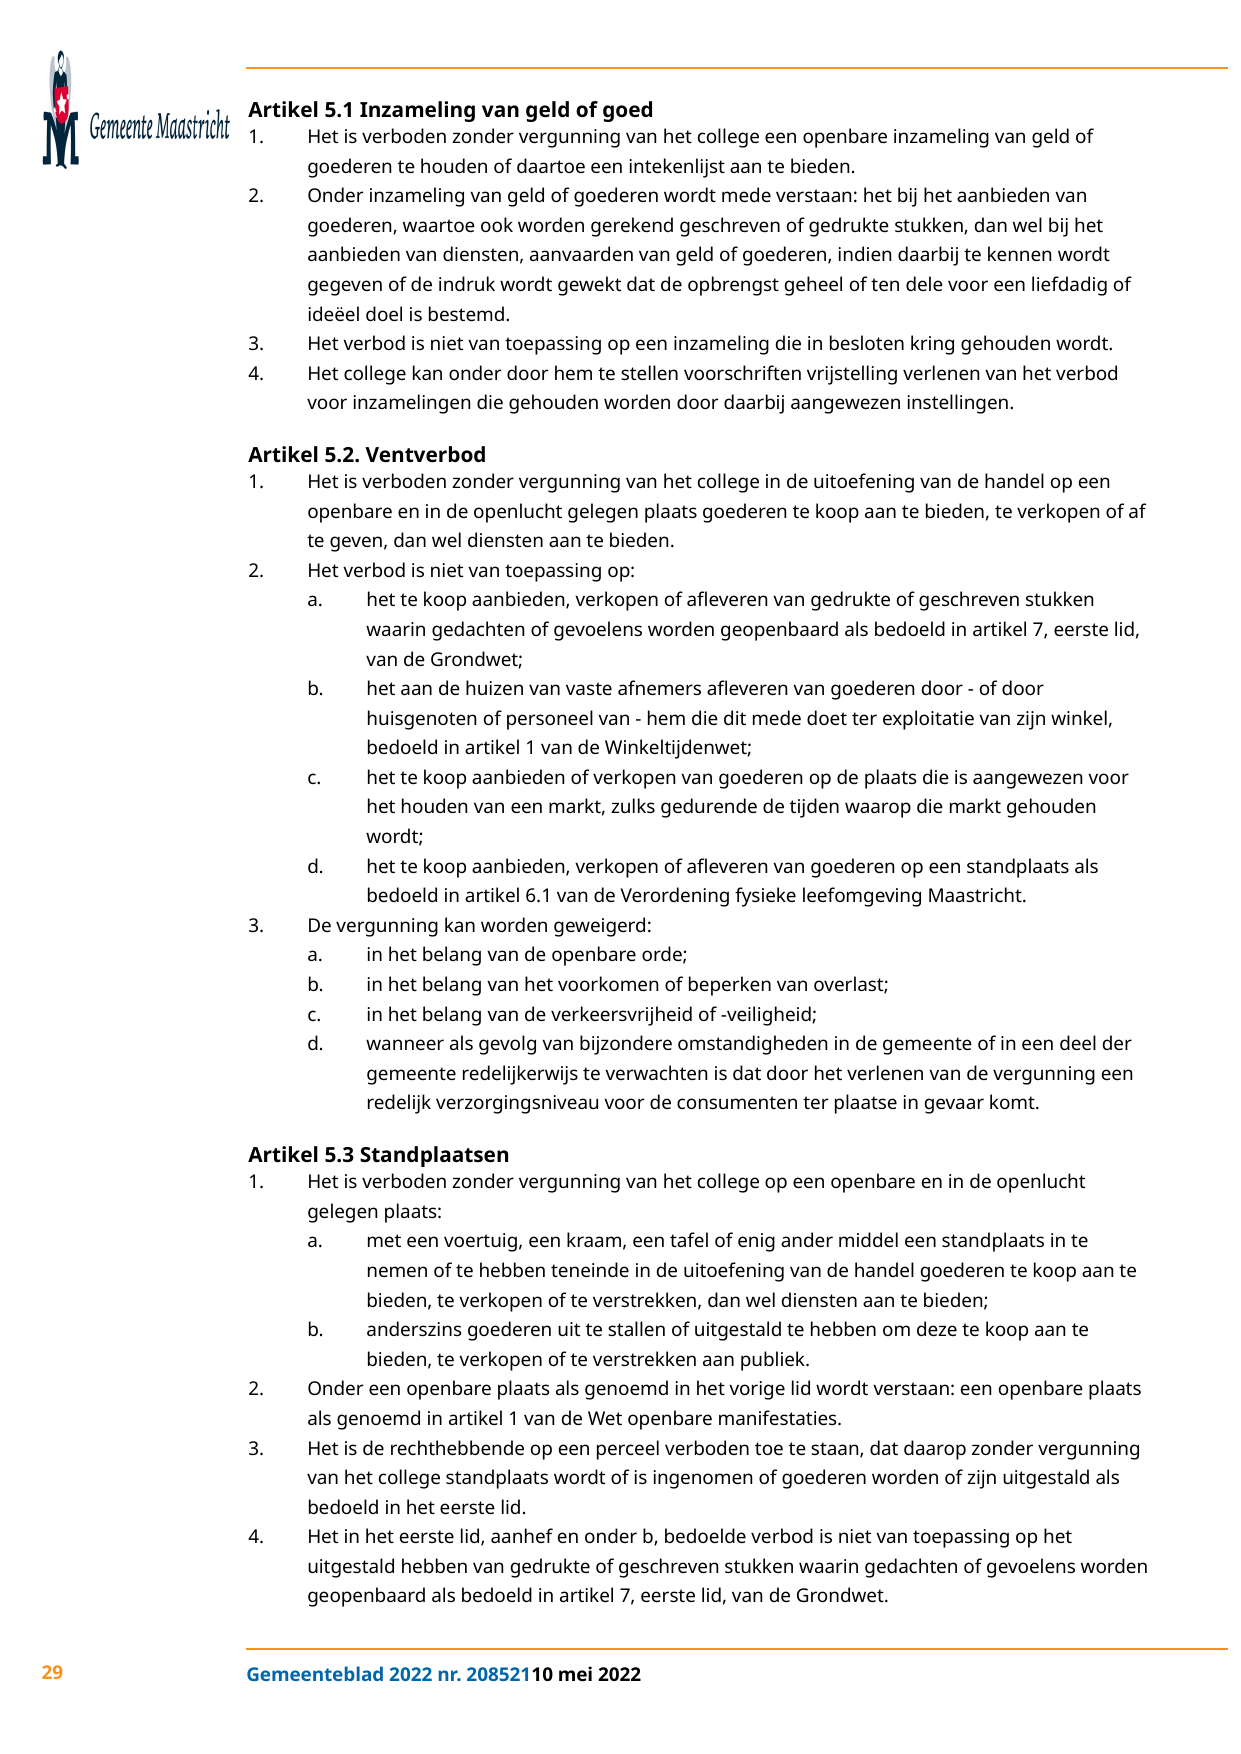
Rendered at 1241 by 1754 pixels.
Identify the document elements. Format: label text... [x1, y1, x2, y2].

list Onder een openbare plaats als genoemd in het vorige lid wordt verstaan: een openbare plaats als genoemd in artikel 1 van de Wet openbare manifestaties. [248, 1376, 1152, 1431]
list Het is verboden zonder vergunning van het college op een openbare en in de openlucht gelegen plaats: [248, 1168, 1152, 1224]
text Artikel 5.1 Inzameling van geld of goed [248, 95, 1152, 123]
list anderszins goederen uit te stallen of uitgestald te hebben om deze te koop aan te bieden, te verkopen of te verstrekken aan publiek. [307, 1316, 1152, 1372]
list De vergunning kan worden geweigerd: [248, 912, 1152, 938]
list Het in het eerste lid, aanhef en onder b, bedoelde verbod is niet van toepassing op het uitgestald hebben van gedrukte of geschreven stukken waarin gedachten of gevoelens worden geopenbaard als bedoeld in artikel 7, eerste lid, van de Grondwet. [248, 1523, 1152, 1608]
list in het belang van de openbare orde; [307, 942, 1152, 967]
list het te koop aanbieden of verkopen van goederen op de plaats die is aangewezen voor het houden van een markt, zulks gedurende de tijden waarop die markt gehouden wordt; [307, 764, 1152, 849]
text Artikel 5.3 Standplaatsen [248, 1140, 1152, 1168]
list het te koop aanbieden, verkopen of afleveren van gedrukte of geschreven stukken waarin gedachten of gevoelens worden geopenbaard als bedoeld in artikel 7, eerste lid, van de Grondwet; [307, 587, 1152, 672]
list Het is de rechthebbende op een perceel verboden toe te staan, dat daarop zonder vergunning van het college standplaats wordt of is ingenomen of goederen worden of zijn uitgestald als bedoeld in het eerste lid. [248, 1435, 1152, 1519]
list met een voertuig, een kraam, een tafel of enig ander middel een standplaats in te nemen of te hebben teneinde in de uitoefening van de handel goederen te koop aan te bieden, te verkopen of te verstrekken, dan wel diensten aan te bieden; [307, 1228, 1152, 1312]
list wanneer als gevolg van bijzondere omstandigheden in de gemeente of in een deel der gemeente redelijkerwijs te verwachten is dat door het verlenen van de vergunning een redelijk verzorgingsniveau voor de consumenten ter plaatse in gevaar komt. [307, 1030, 1152, 1115]
list het aan de huizen van vaste afnemers afleveren van goederen door - of door huisgenoten of personeel van - hem die dit mede doet ter exploitatie van zijn winkel, bedoeld in artikel 1 van de Winkeltijdenwet; [307, 675, 1152, 760]
picture [41, 47, 231, 172]
list Onder inzameling van geld of goederen wordt mede verstaan: het bij het aanbieden van goederen, waartoe ook worden gerekend geschreven of gedrukte stukken, dan wel bij het aanbieden van diensten, aanvaarden van geld of goederen, indien daarbij te kennen wordt gegeven of de indruk wordt gewekt dat de opbrengst geheel of ten dele voor een liefdadig of ideëel doel is bestemd. [248, 182, 1152, 326]
list het te koop aanbieden, verkopen of afleveren van goederen op een standplaats als bedoeld in artikel 6.1 van de Verordening fysieke leefomgeving Maastricht. [307, 853, 1152, 908]
list Het college kan onder door hem te stellen voorschriften vrijstelling verlenen van het verbod voor inzamelingen die gehouden worden door daarbij aangewezen instellingen. [248, 360, 1152, 415]
list Het is verboden zonder vergunning van het college een openbare inzameling van geld of goederen te houden of daartoe een intekenlijst aan te bieden. [248, 123, 1152, 178]
list in het belang van de verkeersvrijheid of -veiligheid; [307, 1001, 1152, 1027]
list Het verbod is niet van toepassing op: [248, 557, 1152, 583]
list in het belang van het voorkomen of beperken van overlast; [307, 971, 1152, 997]
text Artikel 5.2. Ventverbod [248, 440, 1152, 468]
list Het verbod is niet van toepassing op een inzameling die in besloten kring gehouden wordt. [248, 330, 1152, 356]
list Het is verboden zonder vergunning van het college in de uitoefening van de handel op een openbare en in de openlucht gelegen plaats goederen te koop aan te bieden, te verkopen of af te geven, dan wel diensten aan te bieden. [248, 468, 1152, 553]
